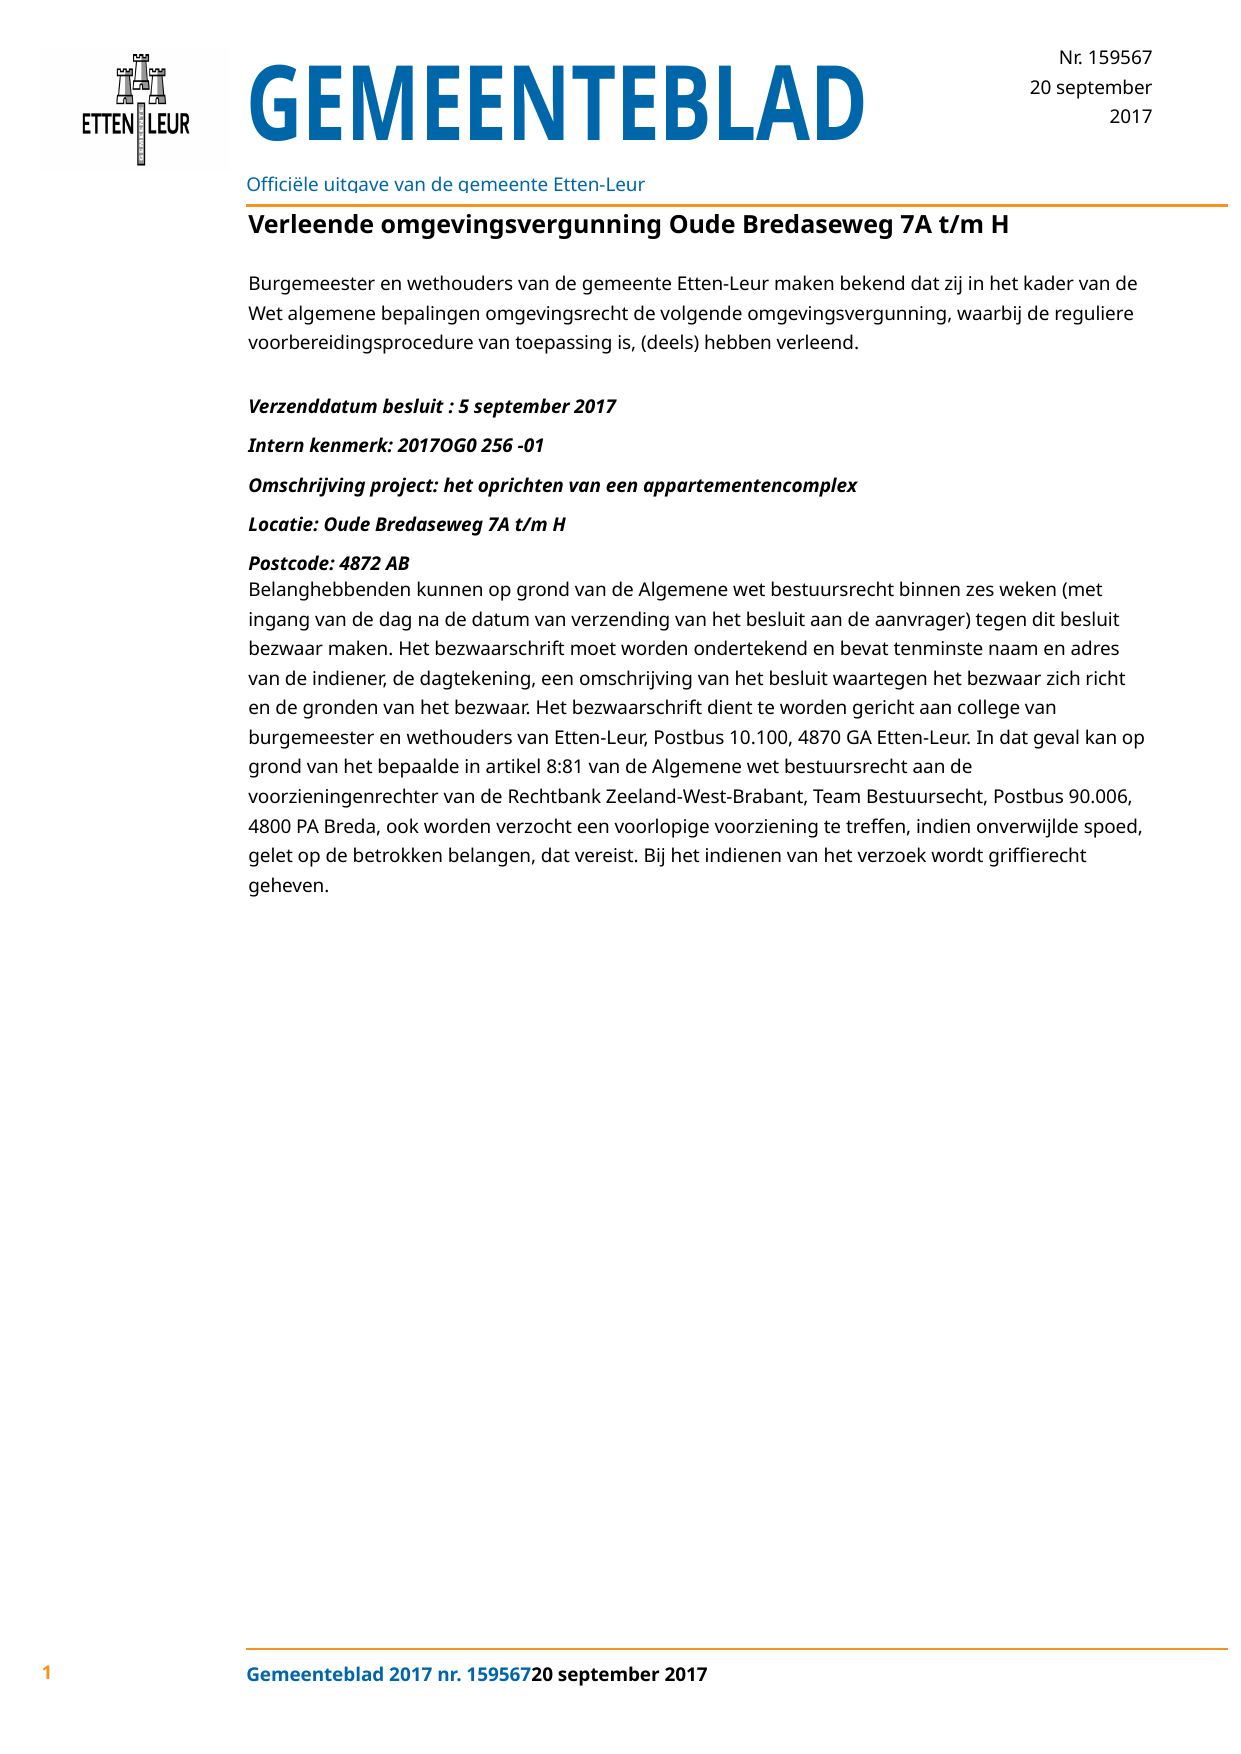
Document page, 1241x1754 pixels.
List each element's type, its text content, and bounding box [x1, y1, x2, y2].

text Intern kenmerk: 2017OG0 256 -01 [248, 433, 1152, 458]
text Verzenddatum besluit : 5 september 2017 [248, 393, 1152, 419]
text Postcode: 4872 AB [248, 551, 1152, 576]
text Belanghebbenden kunnen op grond van de Algemene wet bestuursrecht binnen zes weken (met ingang van de dag na de datum van verzending van het besluit aan de aanvrager) tegen dit besluit bezwaar maken. Het bezwaarschrift moet worden ondertekend en bevat tenminste naam en adres van de indiener, de dagtekening, een omschrijving van het besluit waartegen het bezwaar zich richt en de gronden van het bezwaar. Het bezwaarschrift dient te worden gericht aan college van burgemeester en wethouders van Etten-Leur, Postbus 10.100, 4870 GA Etten-Leur. In dat geval kan op grond van het bepaalde in artikel 8:81 van de Algemene wet bestuursrecht aan de voorzieningenrechter van de Rechtbank Zeeland-West-Brabant, Team Bestuursecht, Postbus 90.006, 4800 PA Breda, ook worden verzocht een voorlopige voorziening te treffen, indien onverwijlde spoed, gelet op de betrokken belangen, dat vereist. Bij het indienen van het verzoek wordt griffierecht geheven. [248, 576, 1152, 898]
text Burgemeester en wethouders van de gemeente Etten-Leur maken bekend dat zij in het kader van de Wet algemene bepalingen omgevingsrecht de volgende omgevingsvergunning, waarbij de reguliere voorbereidingsprocedure van toepassing is, (deels) hebben verleend. [248, 270, 1152, 355]
text Omschrijving project: het oprichten van een appartementencomplex [248, 472, 1152, 498]
text Verleende omgevingsvergunning Oude Bredaseweg 7A t/m H [248, 207, 1152, 241]
text Locatie: Oude Bredaseweg 7A t/m H [248, 511, 1152, 537]
picture [41, 47, 231, 172]
